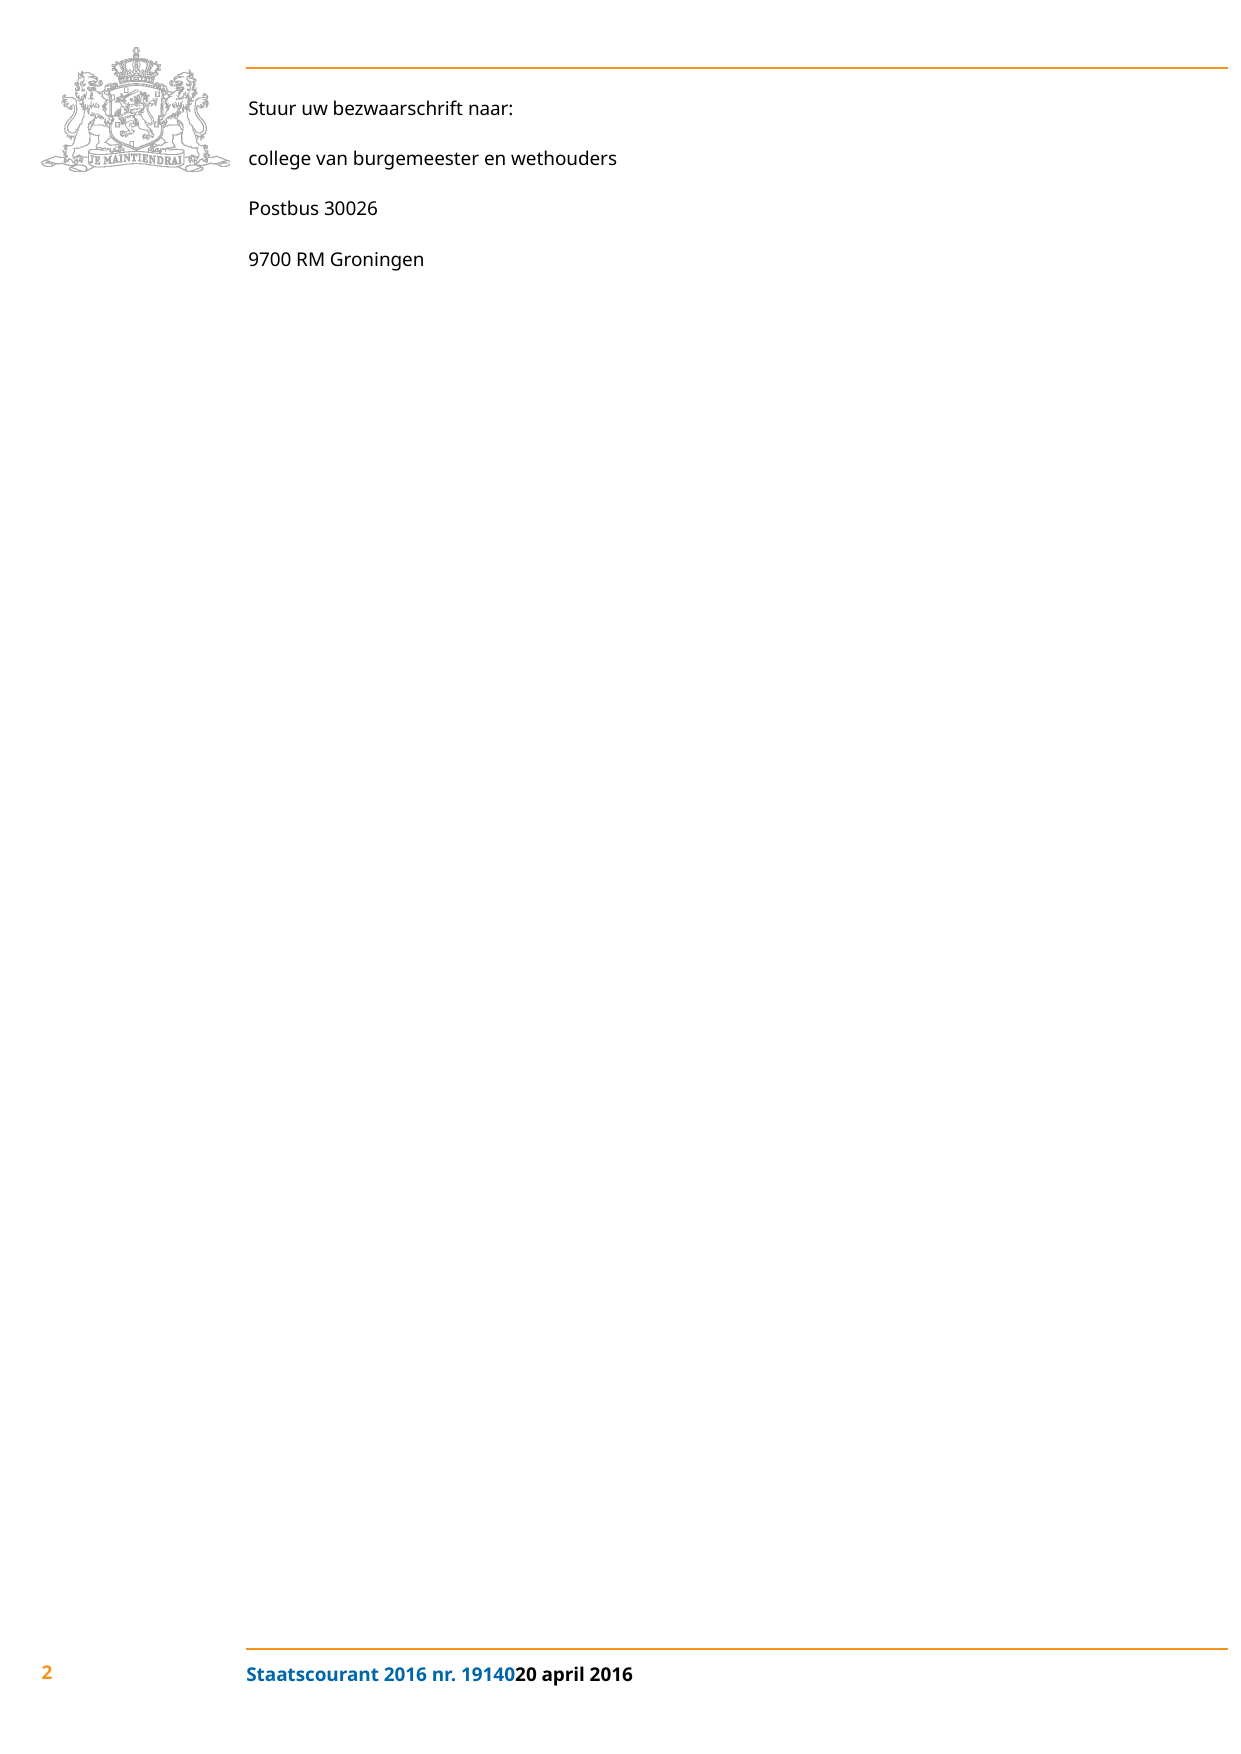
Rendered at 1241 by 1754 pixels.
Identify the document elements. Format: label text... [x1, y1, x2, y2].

text Postbus 30026 [248, 196, 1152, 221]
picture [41, 47, 231, 172]
text college van burgemeester en wethouders [248, 145, 1152, 171]
text 9700 RM Groningen [248, 246, 1152, 272]
text Stuur uw bezwaarschrift naar: [248, 95, 1152, 121]
